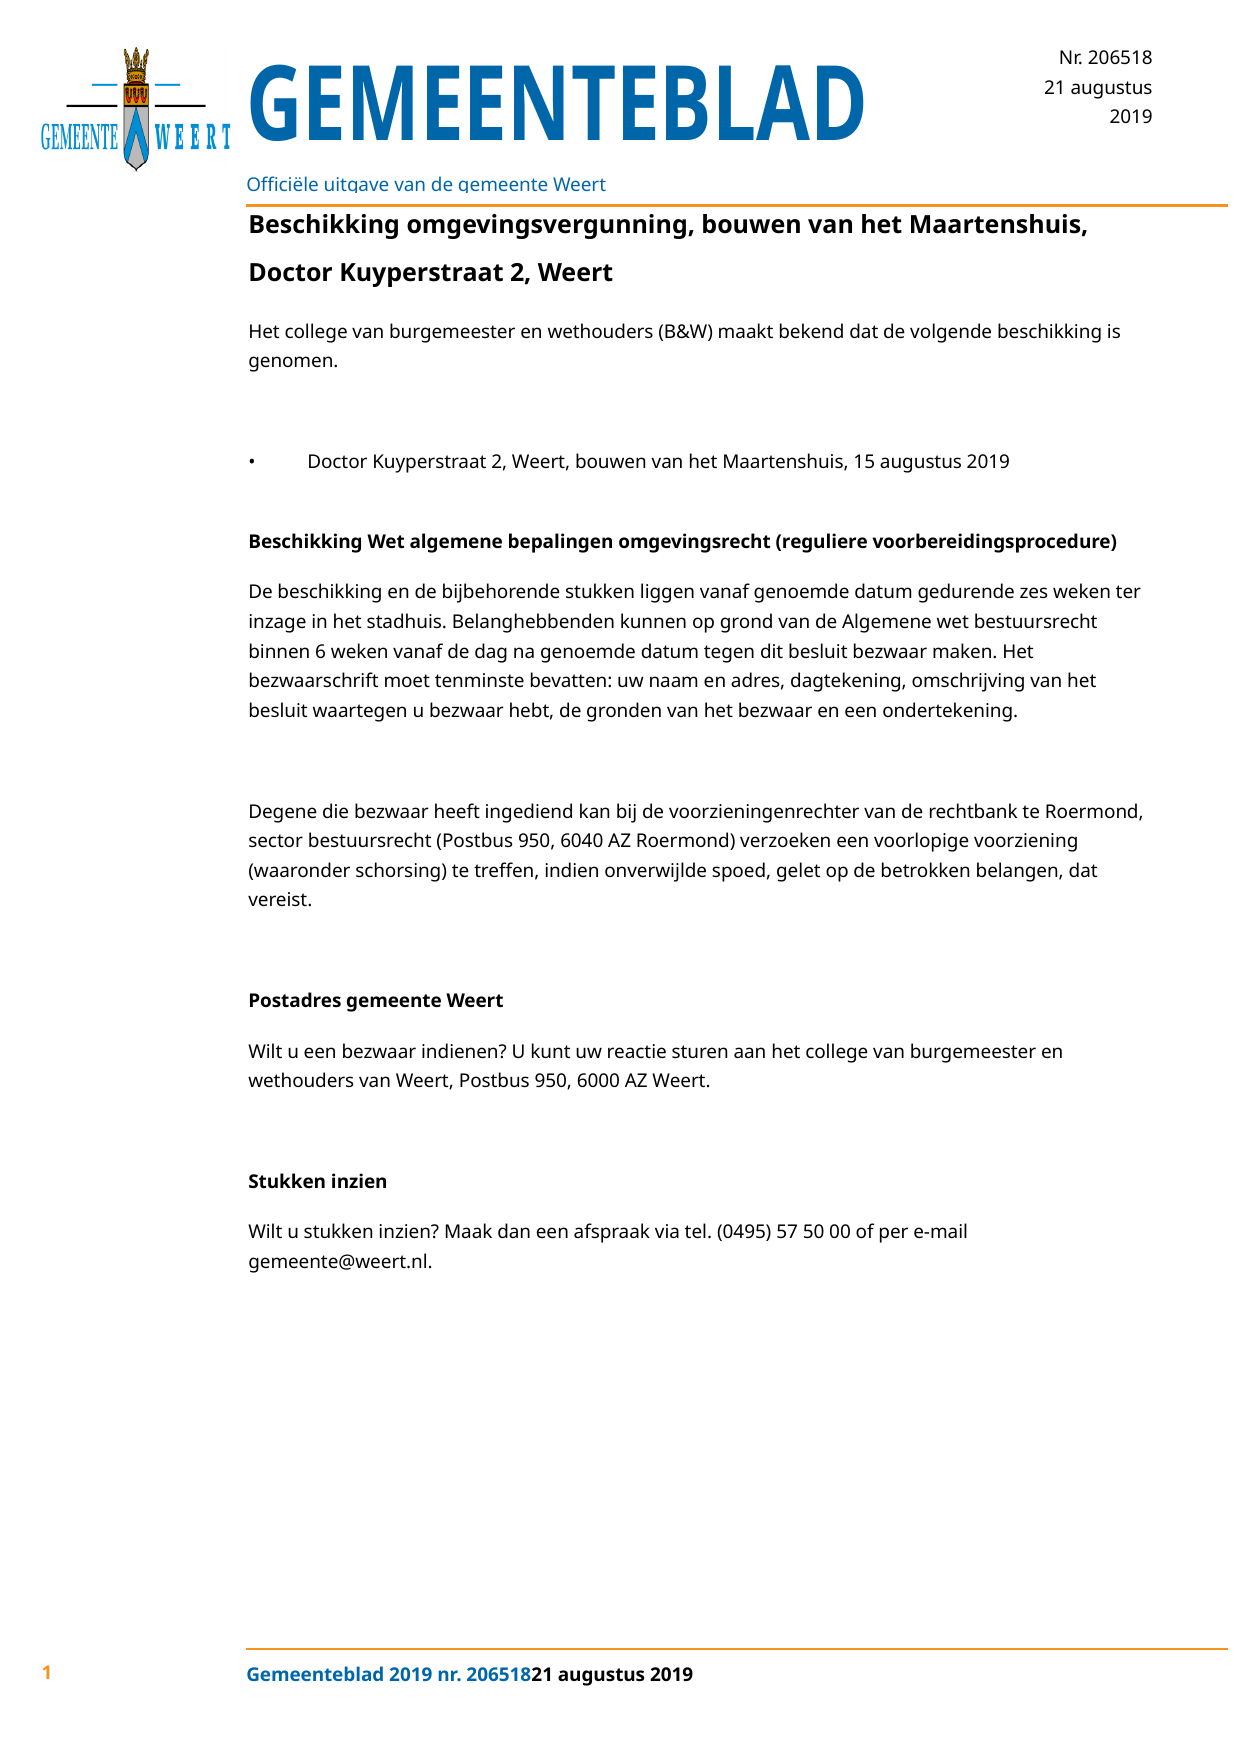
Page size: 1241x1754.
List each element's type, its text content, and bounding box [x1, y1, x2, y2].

text Wilt u een bezwaar indienen? U kunt uw reactie sturen aan het college van burgemeester en wethouders van Weert, Postbus 950, 6000 AZ Weert. [248, 1038, 1152, 1093]
text Stukken inzien [248, 1168, 1152, 1194]
text Beschikking Wet algemene bepalingen omgevingsrecht (reguliere voorbereidingsprocedure) [248, 528, 1152, 554]
list Doctor Kuyperstraat 2, Weert, bouwen van het Maartenshuis, 15 augustus 2019 [248, 448, 1152, 474]
text De beschikking en de bijbehorende stukken liggen vanaf genoemde datum gedurende zes weken ter inzage in het stadhuis. Belanghebbenden kunnen op grond van de Algemene wet bestuursrecht binnen 6 weken vanaf de dag na genoemde datum tegen dit besluit bezwaar maken. Het bezwaarschrift moet tenminste bevatten: uw naam en adres, dagtekening, omschrijving van het besluit waartegen u bezwaar hebt, de gronden van het bezwaar en een ondertekening. [248, 579, 1152, 723]
picture [41, 47, 231, 172]
text Wilt u stukken inzien? Maak dan een afspraak via tel. (0495) 57 50 00 of per e-mail gemeente@weert.nl. [248, 1219, 1152, 1274]
text Beschikking omgevingsvergunning, bouwen van het Maartenshuis, Doctor Kuyperstraat 2, Weert [248, 207, 1152, 288]
text Postadres gemeente Weert [248, 987, 1152, 1013]
text Degene die bezwaar heeft ingediend kan bij de voorzieningenrechter van de rechtbank te Roermond, sector bestuursrecht (Postbus 950, 6040 AZ Roermond) verzoeken een voorlopige voorziening (waaronder schorsing) te treffen, indien onverwijlde spoed, gelet op de betrokken belangen, dat vereist. [248, 798, 1152, 912]
text Het college van burgemeester en wethouders (B&W) maakt bekend dat de volgende beschikking is genomen. [248, 318, 1152, 373]
